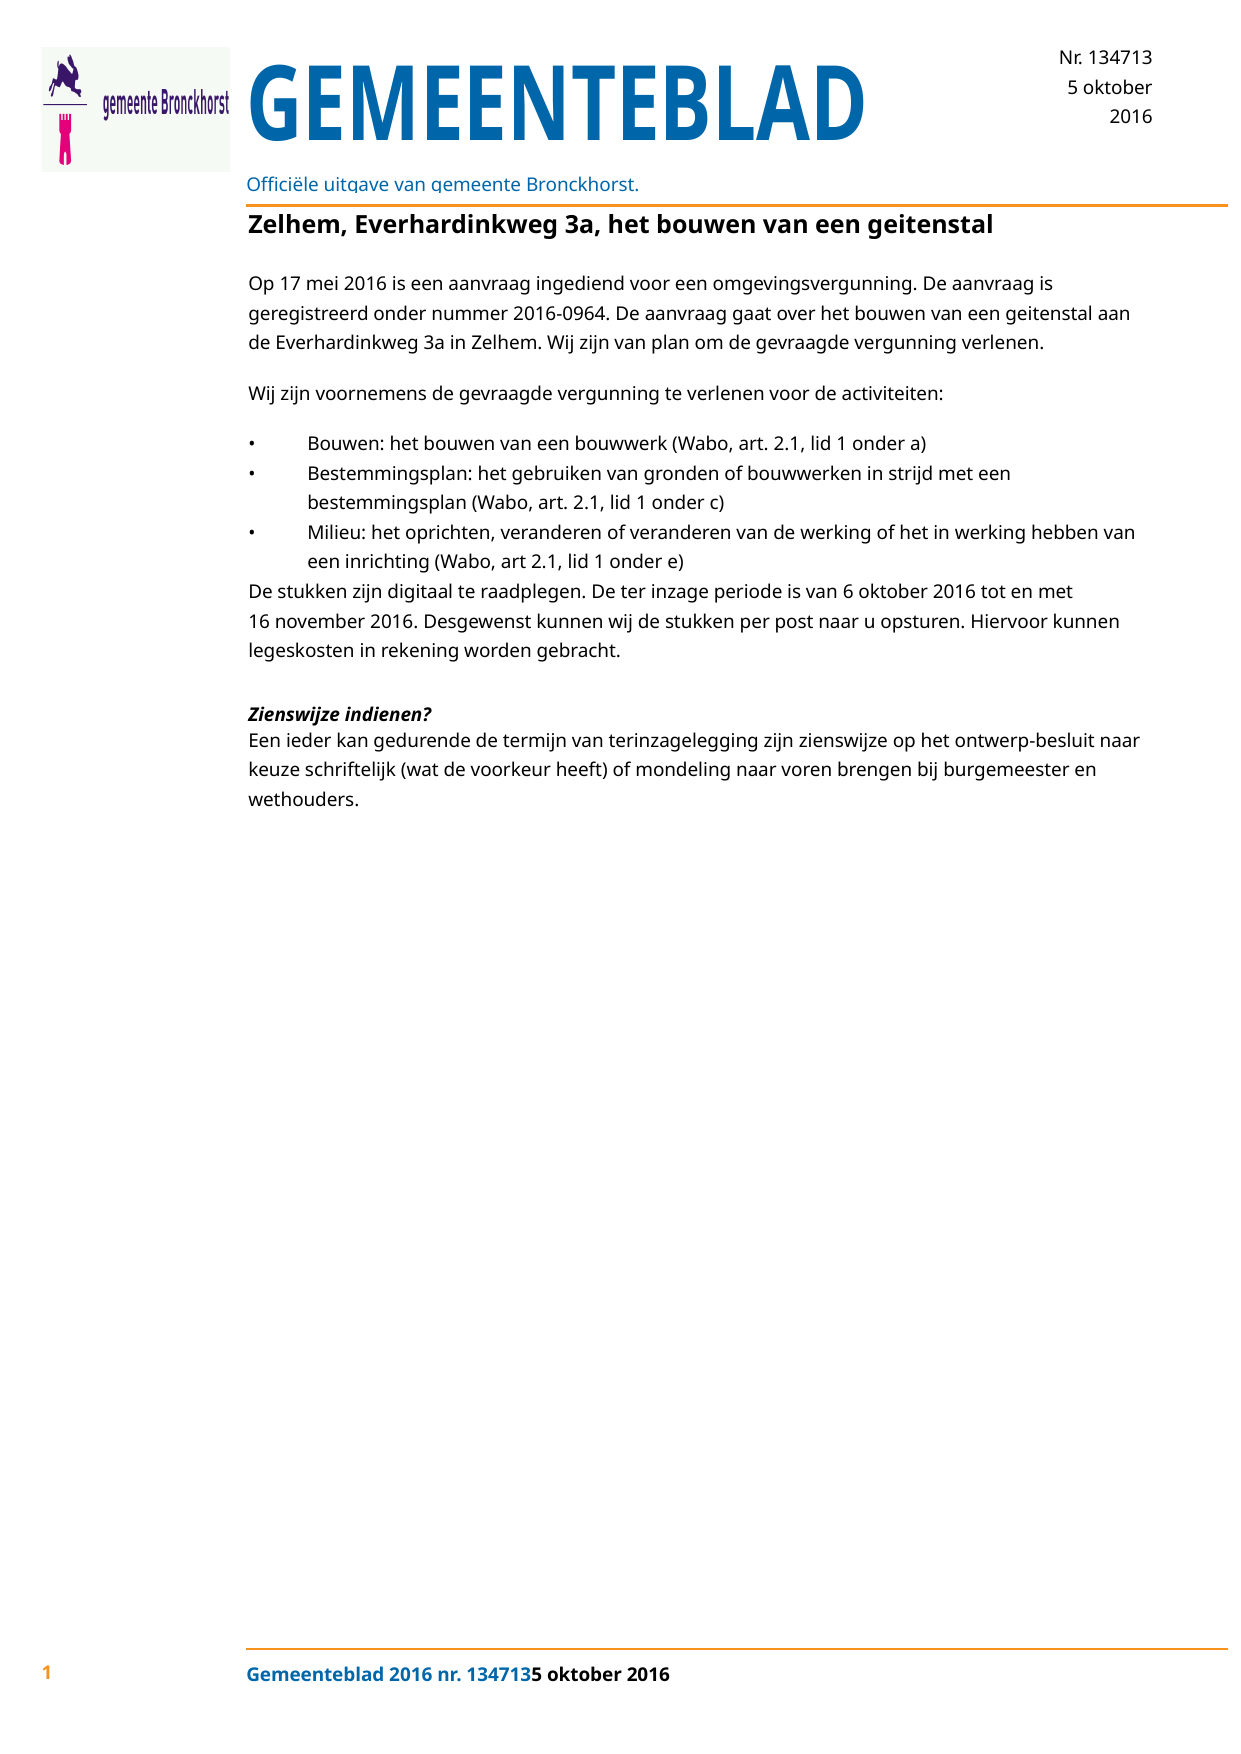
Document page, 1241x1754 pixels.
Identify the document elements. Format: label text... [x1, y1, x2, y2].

text Zelhem, Everhardinkweg 3a, het bouwen van een geitenstal [248, 207, 1152, 241]
text Op 17 mei 2016 is een aanvraag ingediend voor een omgevingsvergunning. De aanvraag is geregistreerd onder nummer 2016-0964. De aanvraag gaat over het bouwen van een geitenstal aan de Everhardinkweg 3a in Zelhem. Wij zijn van plan om de gevraagde vergunning verlenen. [248, 270, 1152, 355]
list Bouwen: het bouwen van een bouwwerk (Wabo, art. 2.1, lid 1 onder a) [248, 430, 1152, 456]
text Wij zijn voornemens de gevraagde vergunning te verlenen voor de activiteiten: [248, 380, 1152, 406]
text Een ieder kan gedurende de termijn van terinzagelegging zijn zienswijze op het ontwerp-besluit naar keuze schriftelijk (wat de voorkeur heeft) of mondeling naar voren brengen bij burgemeester en wethouders. [248, 727, 1152, 812]
list Milieu: het oprichten, veranderen of veranderen van de werking of het in werking hebben van een inrichting (Wabo, art 2.1, lid 1 onder e) [248, 519, 1152, 574]
picture [41, 47, 231, 172]
text Zienswijze indienen? [248, 701, 1152, 727]
text De stukken zijn digitaal te raadplegen. De ter inzage periode is van 6 oktober 2016 tot en met 16 november 2016. Desgewenst kunnen wij de stukken per post naar u opsturen. Hiervoor kunnen legeskosten in rekening worden gebracht. [248, 578, 1152, 663]
list Bestemmingsplan: het gebruiken van gronden of bouwwerken in strijd met een bestemmingsplan (Wabo, art. 2.1, lid 1 onder c) [248, 460, 1152, 515]
